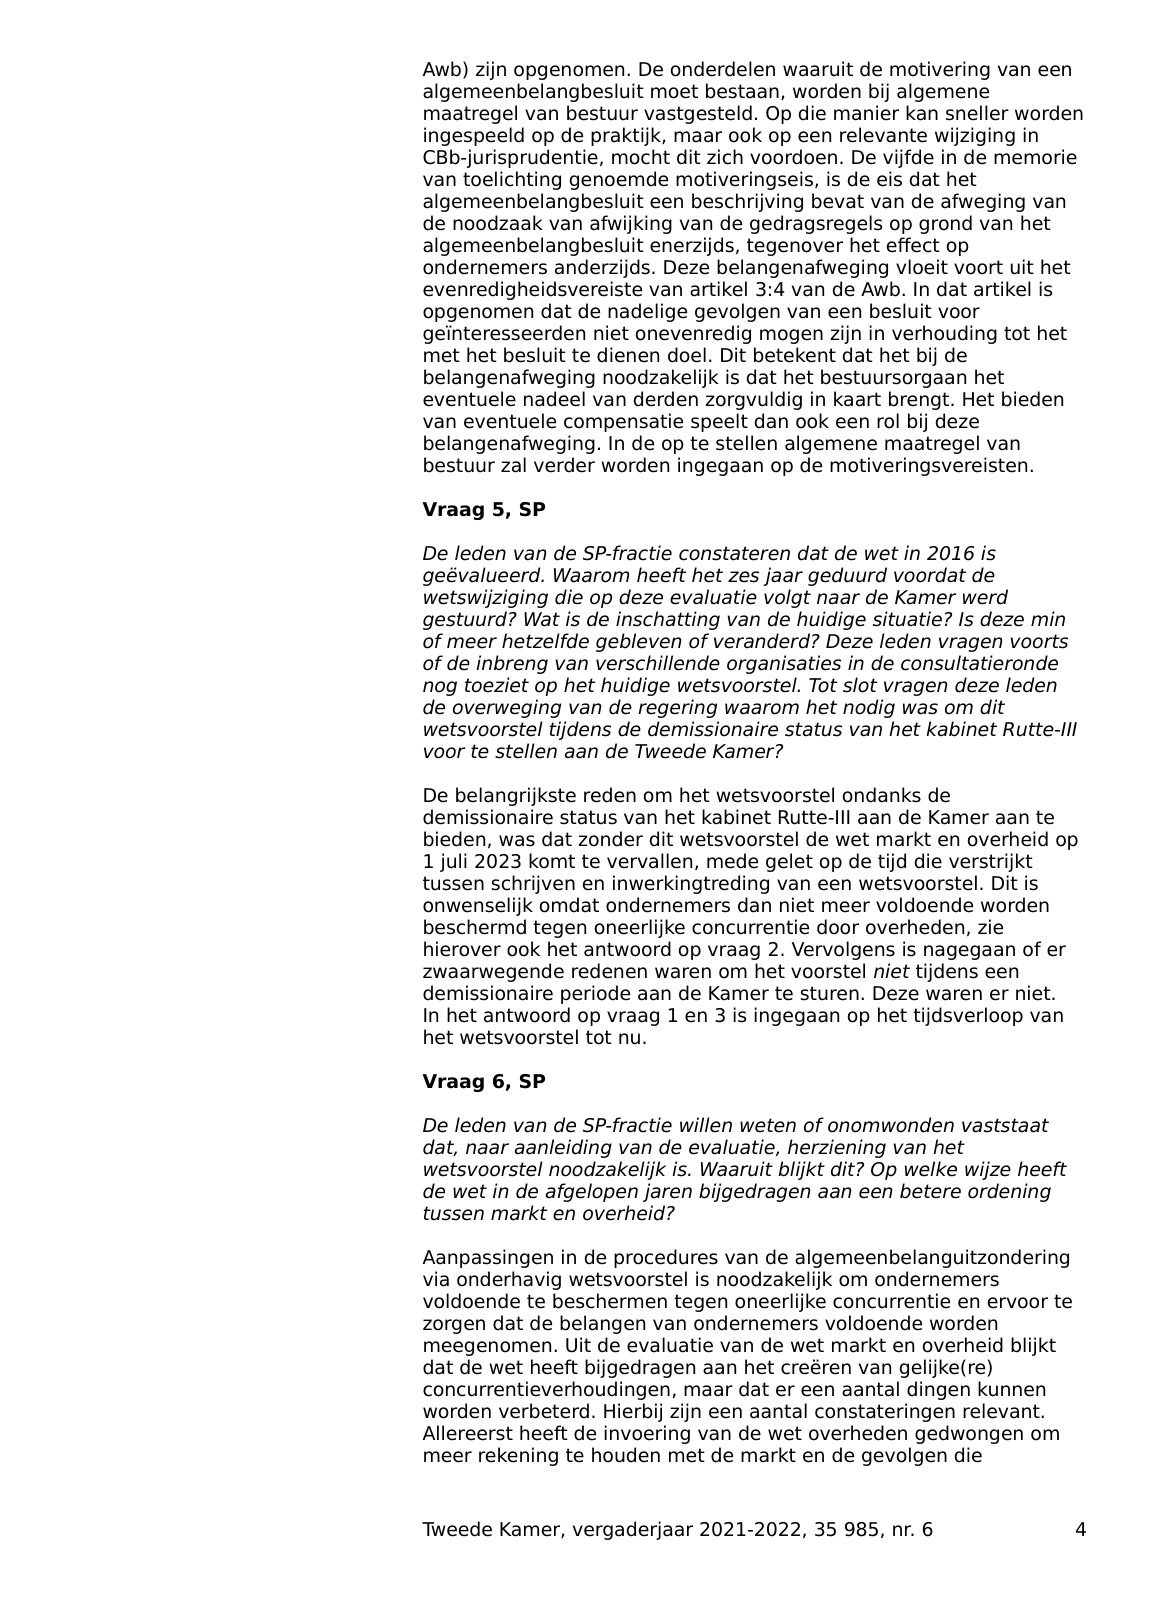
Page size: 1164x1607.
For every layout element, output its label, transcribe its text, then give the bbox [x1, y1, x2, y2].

text De belangrijkste reden om het wetsvoorstel ondanks de demissionaire status van het kabinet Rutte-III aan de Kamer aan te bieden, was dat zonder dit wetsvoorstel de wet markt en overheid op 1 juli 2023 komt te vervallen, mede gelet op de tijd die verstrijkt tussen schrijven en inwerkingtreding van een wetsvoorstel. Dit is onwenselijk omdat ondernemers dan niet meer voldoende worden beschermd tegen oneerlijke concurrentie door overheden, zie hierover ook het antwoord op vraag 2. Vervolgens is nagegaan of er zwaarwegende redenen waren om het voorstel niet tijdens een demissionaire periode aan de Kamer te sturen. Deze waren er niet. [422, 785, 1087, 1005]
text De leden van de SP-fractie willen weten of onomwonden vaststaat dat, naar aanleiding van de evaluatie, herziening van het wetsvoorstel noodzakelijk is. Waaruit blijkt dit? Op welke wijze heeft de wet in de afgelopen jaren bijgedragen aan een betere ordening tussen markt en overheid? [422, 1115, 1087, 1225]
text In het antwoord op vraag 1 en 3 is ingegaan op het tijdsverloop van het wetsvoorstel tot nu. [422, 1005, 1087, 1049]
text De leden van de SP-fractie constateren dat de wet in 2016 is geëvalueerd. Waarom heeft het zes jaar geduurd voordat de wetswijziging die op deze evaluatie volgt naar de Kamer werd gestuurd? Wat is de inschatting van de huidige situatie? Is deze min of meer hetzelfde gebleven of veranderd? Deze leden vragen voorts of de inbreng van verschillende organisaties in de consultatieronde nog toeziet op het huidige wetsvoorstel. Tot slot vragen deze leden de overweging van de regering waarom het nodig was om dit wetsvoorstel tijdens de demissionaire status van het kabinet Rutte-III voor te stellen aan de Tweede Kamer? [422, 543, 1087, 763]
text Aanpassingen in de procedures van de algemeenbelanguitzondering via onderhavig wetsvoorstel is noodzakelijk om ondernemers voldoende te beschermen tegen oneerlijke concurrentie en ervoor te zorgen dat de belangen van ondernemers voldoende worden meegenomen. Uit de evaluatie van de wet markt en overheid blijkt dat de wet heeft bijgedragen aan het creëren van gelijke(re) concurrentieverhoudingen, maar dat er een aantal dingen kunnen worden verbeterd. Hierbij zijn een aantal constateringen relevant. Allereerst heeft de invoering van de wet overheden gedwongen om meer rekening te houden met de markt en de gevolgen die [422, 1247, 1087, 1467]
subtitle Vraag 6, SP [422, 1071, 1087, 1093]
text Awb) zijn opgenomen. De onderdelen waaruit de motivering van een algemeenbelangbesluit moet bestaan, worden bij algemene maatregel van bestuur vastgesteld. Op die manier kan sneller worden ingespeeld op de praktijk, maar ook op een relevante wijziging in CBb-jurisprudentie, mocht dit zich voordoen. De vijfde in de memorie van toelichting genoemde motiveringseis, is de eis dat het algemeenbelangbesluit een beschrijving bevat van de afweging van de noodzaak van afwijking van de gedragsregels op grond van het algemeenbelangbesluit enerzijds, tegenover het effect op ondernemers anderzijds. Deze belangenafweging vloeit voort uit het evenredigheidsvereiste van artikel 3:4 van de Awb. In dat artikel is opgenomen dat de nadelige gevolgen van een besluit voor geïnteresseerden niet onevenredig mogen zijn in verhouding tot het met het besluit te dienen doel. Dit betekent dat het bij de belangenafweging noodzakelijk is dat het bestuursorgaan het eventuele nadeel van derden zorgvuldig in kaart brengt. Het bieden van eventuele compensatie speelt dan ook een rol bij deze belangenafweging. In de op te stellen algemene maatregel van bestuur zal verder worden ingegaan op de motiveringsvereisten. [422, 59, 1087, 477]
subtitle Vraag 5, SP [422, 499, 1087, 521]
